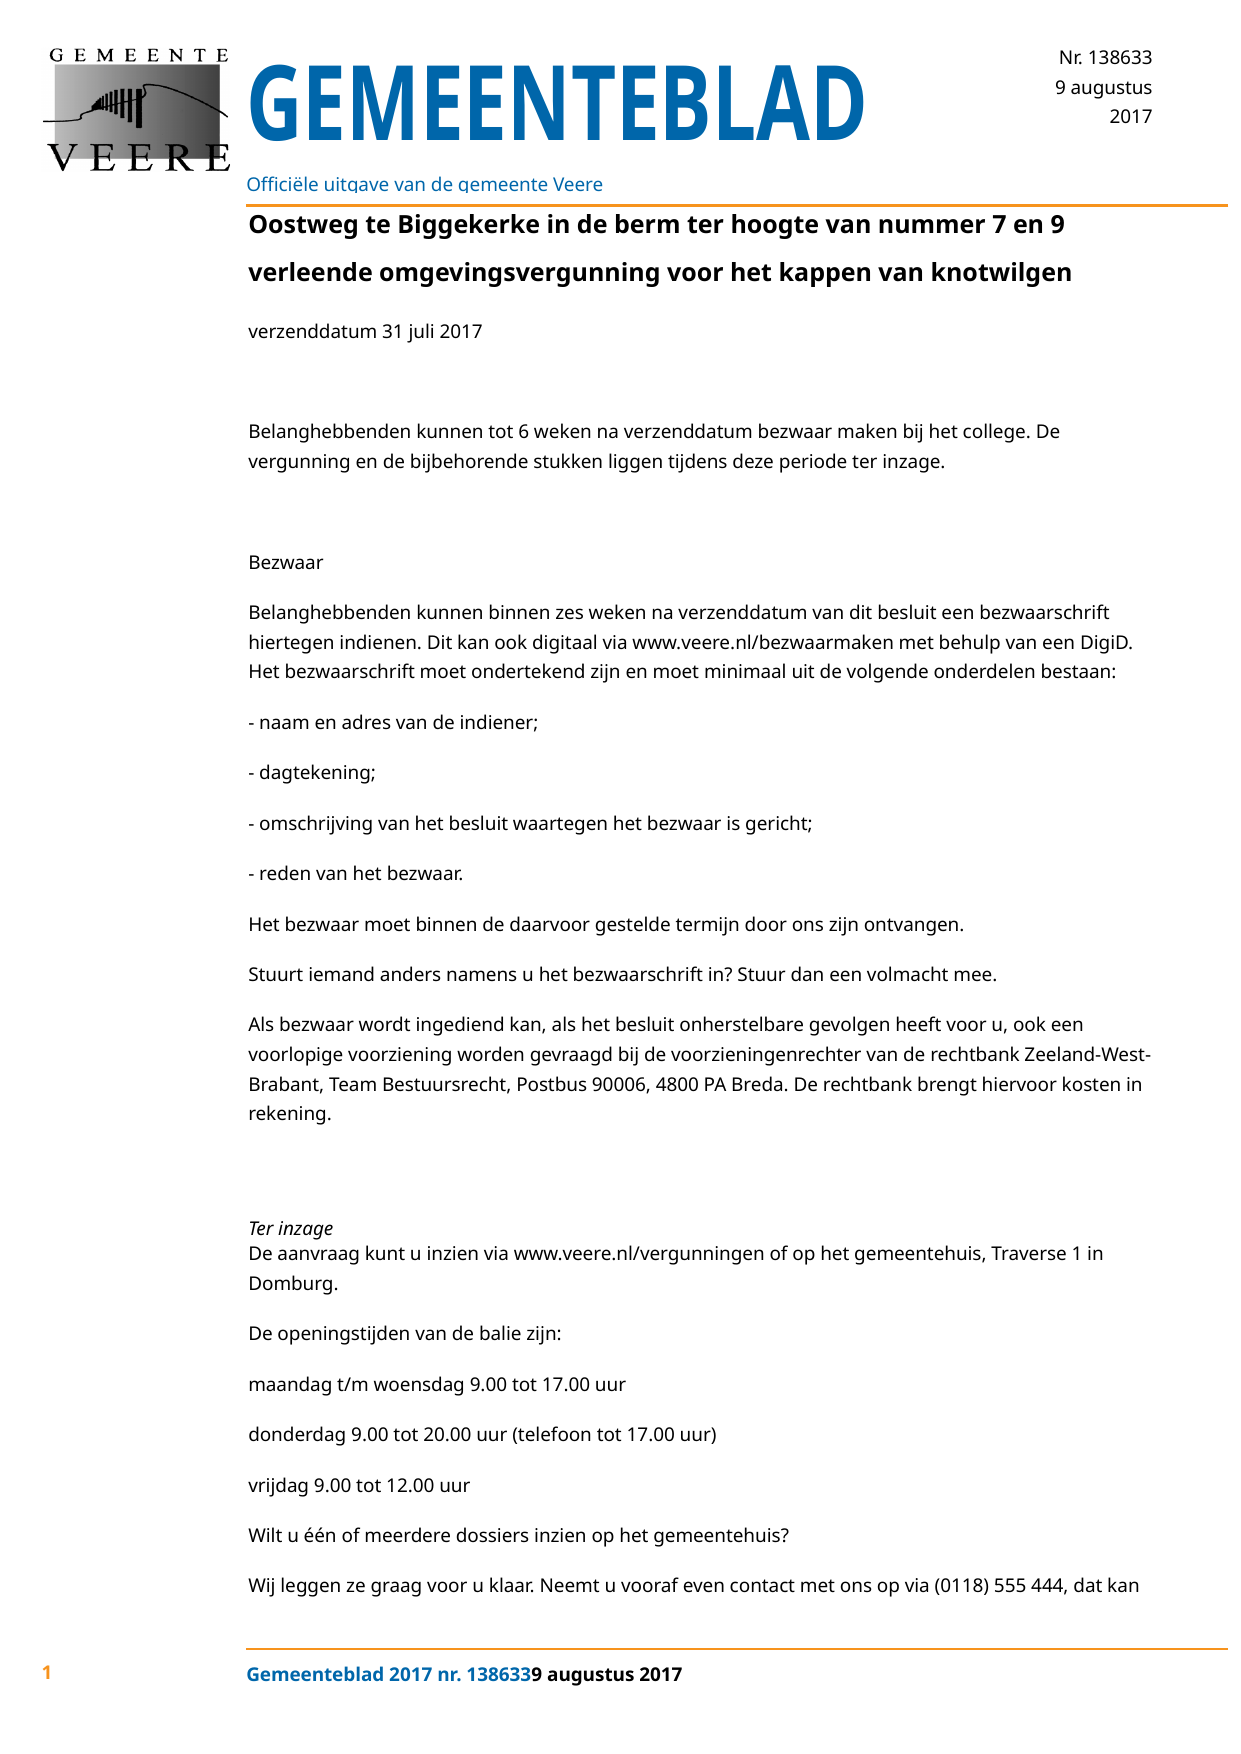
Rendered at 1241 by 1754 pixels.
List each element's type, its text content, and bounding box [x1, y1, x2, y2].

text Belanghebbenden kunnen tot 6 weken na verzenddatum bezwaar maken bij het college. De vergunning en de bijbehorende stukken liggen tijdens deze periode ter inzage. [248, 419, 1152, 474]
text Het bezwaar moet binnen de daarvoor gestelde termijn door ons zijn ontvangen. [248, 911, 1152, 937]
text - naam en adres van de indiener; [248, 709, 1152, 735]
text Bezwaar [248, 549, 1152, 575]
text - reden van het bezwaar. [248, 860, 1152, 886]
text - dagtekening; [248, 759, 1152, 785]
text De openingstijden van de balie zijn: [248, 1321, 1152, 1346]
text Ter inzage [248, 1215, 1152, 1241]
text Stuurt iemand anders namens u het bezwaarschrift in? Stuur dan een volmacht mee. [248, 961, 1152, 987]
text - omschrijving van het besluit waartegen het bezwaar is gericht; [248, 810, 1152, 836]
text Als bezwaar wordt ingediend kan, als het besluit onherstelbare gevolgen heeft voor u, ook een voorlopige voorziening worden gevraagd bij de voorzieningenrechter van de rechtbank Zeeland-West-Brabant, Team Bestuursrecht, Postbus 90006, 4800 PA Breda. De rechtbank brengt hiervoor kosten in rekening. [248, 1012, 1152, 1126]
text donderdag 9.00 tot 20.00 uur (telefoon tot 17.00 uur) [248, 1421, 1152, 1447]
text De aanvraag kunt u inzien via www.veere.nl/vergunningen of op het gemeentehuis, Traverse 1 in Domburg. [248, 1241, 1152, 1296]
text vrijdag 9.00 tot 12.00 uur [248, 1472, 1152, 1497]
text Wij leggen ze graag voor u klaar. Neemt u vooraf even contact met ons op via (0118) 555 444, dat kan [248, 1573, 1152, 1598]
text maandag t/m woensdag 9.00 tot 17.00 uur [248, 1371, 1152, 1397]
text Oostweg te Biggekerke in de berm ter hoogte van nummer 7 en 9 verleende omgevingsvergunning voor het kappen van knotwilgen [248, 207, 1152, 288]
text Belanghebbenden kunnen binnen zes weken na verzenddatum van dit besluit een bezwaarschrift hiertegen indienen. Dit kan ook digitaal via www.veere.nl/bezwaarmaken met behulp van een DigiD. Het bezwaarschrift moet ondertekend zijn en moet minimaal uit de volgende onderdelen bestaan: [248, 599, 1152, 684]
picture [41, 47, 231, 172]
text verzenddatum 31 juli 2017 [248, 318, 1152, 344]
text Wilt u één of meerdere dossiers inzien op het gemeentehuis? [248, 1522, 1152, 1548]
